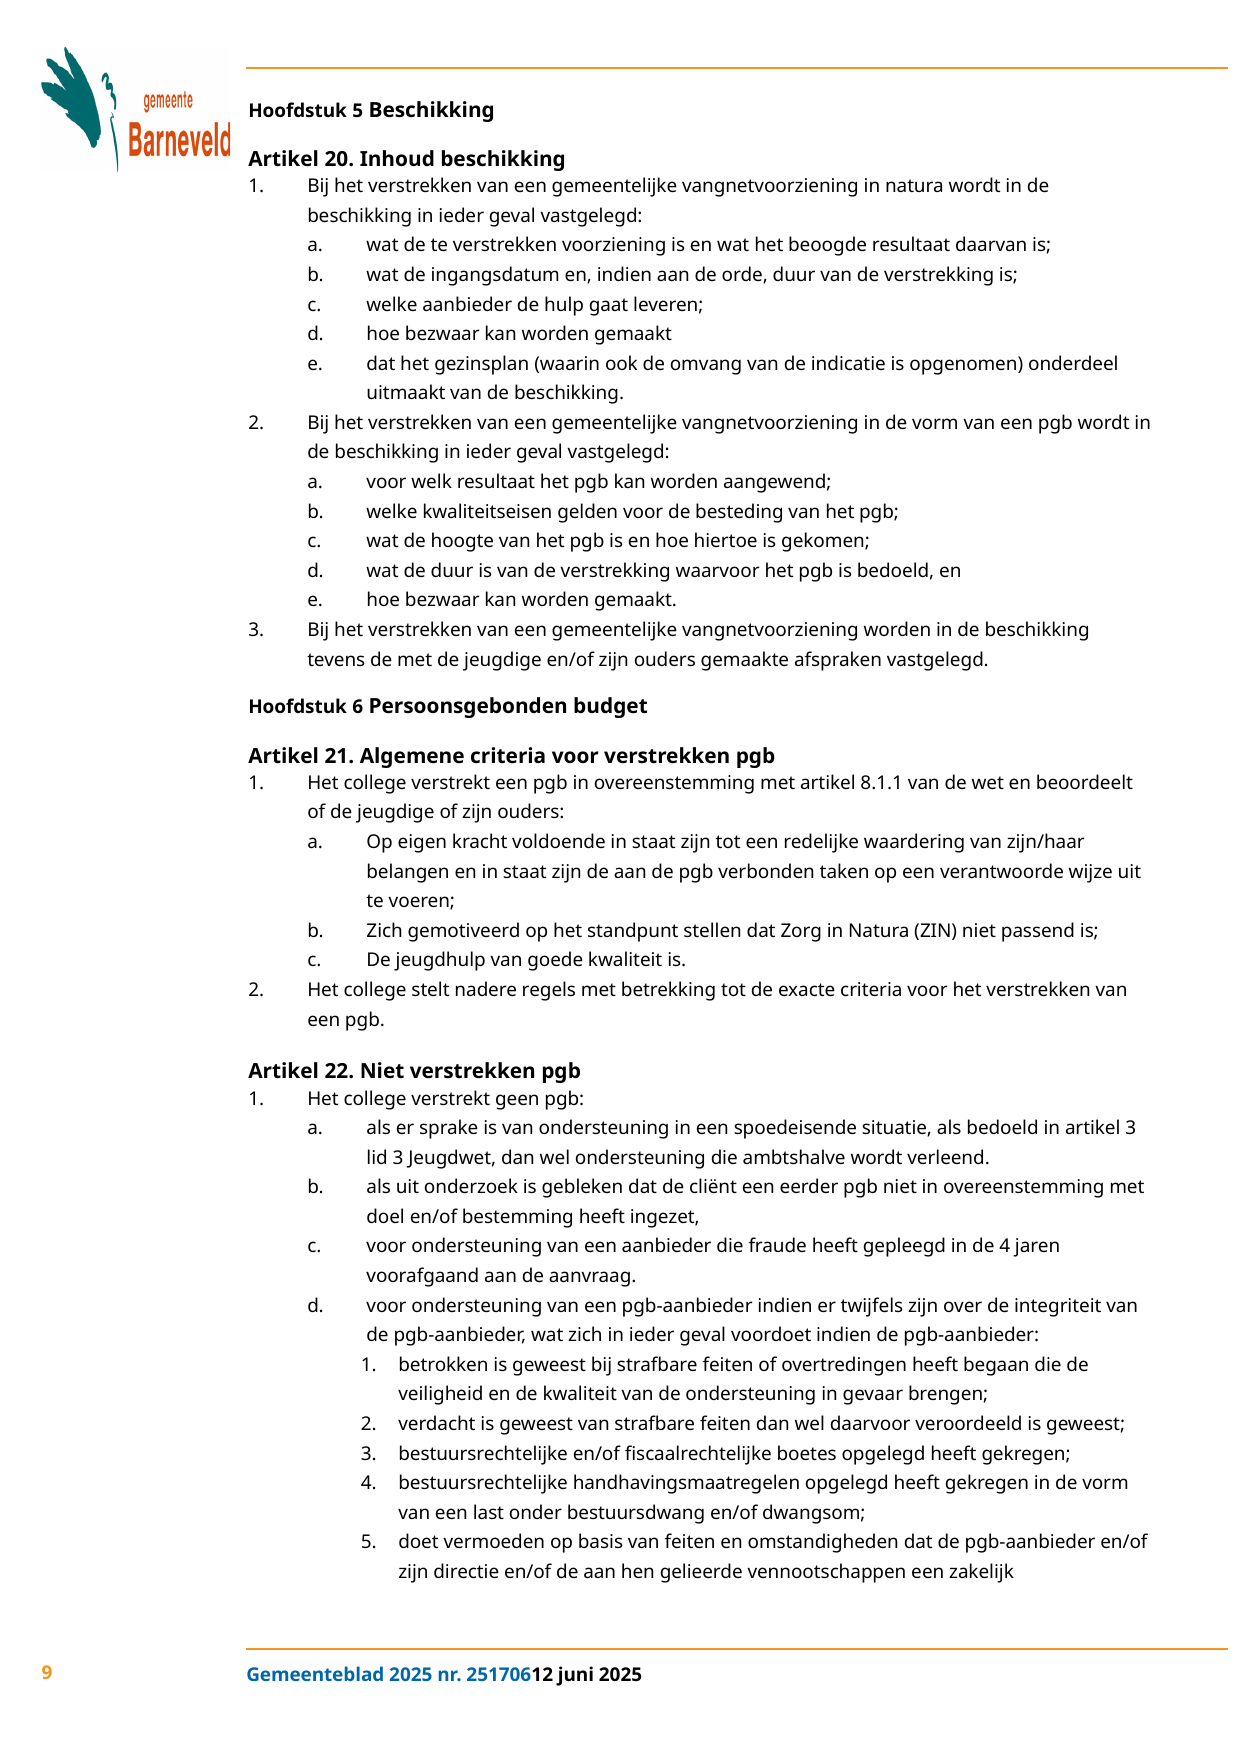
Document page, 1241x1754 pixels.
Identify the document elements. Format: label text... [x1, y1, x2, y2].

list Bij het verstrekken van een gemeentelijke vangnetvoorziening worden in de beschikking tevens de met de jeugdige en/of zijn ouders gemaakte afspraken vastgelegd. [248, 616, 1152, 672]
list verdacht is geweest van strafbare feiten dan wel daarvoor veroordeeld is geweest; [361, 1410, 1152, 1436]
list welke aanbieder de hulp gaat leveren; [307, 291, 1152, 317]
list wat de hoogte van het pgb is en hoe hiertoe is gekomen; [307, 527, 1152, 553]
list hoe bezwaar kan worden gemaakt [307, 320, 1152, 346]
list Op eigen kracht voldoende in staat zijn tot een redelijke waardering van zijn/haar belangen en in staat zijn de aan de pgb verbonden taken op een verantwoorde wijze uit te voeren; [307, 828, 1152, 913]
list betrokken is geweest bij strafbare feiten of overtredingen heeft begaan die de veiligheid en de kwaliteit van de ondersteuning in gevaar brengen; [361, 1351, 1152, 1406]
list als uit onderzoek is gebleken dat de cliënt een eerder pgb niet in overeenstemming met doel en/of bestemming heeft ingezet, [307, 1173, 1152, 1229]
list wat de duur is van de verstrekking waarvoor het pgb is bedoeld, en [307, 557, 1152, 583]
list wat de ingangsdatum en, indien aan de orde, duur van de verstrekking is; [307, 261, 1152, 287]
list Het college stelt nadere regels met betrekking tot de exacte criteria voor het verstrekken van een pgb. [248, 976, 1152, 1032]
list voor ondersteuning van een aanbieder die fraude heeft gepleegd in de 4 jaren voorafgaand aan de aanvraag. [307, 1233, 1152, 1288]
text Hoofdstuk 5 Beschikking [248, 95, 1152, 123]
list Het college verstrekt een pgb in overeenstemming met artikel 8.1.1 van de wet en beoordeelt of de jeugdige of zijn ouders: [248, 769, 1152, 824]
text Artikel 21. Algemene criteria voor verstrekken pgb [248, 741, 1152, 769]
list Zich gemotiveerd op het standpunt stellen dat Zorg in Natura (ZIN) niet passend is; [307, 917, 1152, 943]
text Hoofdstuk 6 Persoonsgebonden budget [248, 691, 1152, 720]
list hoe bezwaar kan worden gemaakt. [307, 587, 1152, 612]
list voor ondersteuning van een pgb-aanbieder indien er twijfels zijn over de integriteit van de pgb-aanbieder, wat zich in ieder geval voordoet indien de pgb-aanbieder: [307, 1292, 1152, 1347]
list wat de te verstrekken voorziening is en wat het beoogde resultaat daarvan is; [307, 232, 1152, 257]
list doet vermoeden op basis van feiten en omstandigheden dat de pgb-aanbieder en/of zijn directie en/of de aan hen gelieerde vennootschappen een zakelijk [361, 1528, 1152, 1584]
list Bij het verstrekken van een gemeentelijke vangnetvoorziening in natura wordt in de beschikking in ieder geval vastgelegd: [248, 172, 1152, 228]
list De jeugdhulp van goede kwaliteit is. [307, 947, 1152, 972]
list dat het gezinsplan (waarin ook de omvang van de indicatie is opgenomen) onderdeel uitmaakt van de beschikking. [307, 350, 1152, 405]
list welke kwaliteitseisen gelden voor de besteding van het pgb; [307, 498, 1152, 524]
list Bij het verstrekken van een gemeentelijke vangnetvoorziening in de vorm van een pgb wordt in de beschikking in ieder geval vastgelegd: [248, 409, 1152, 464]
text Artikel 20. Inhoud beschikking [248, 144, 1152, 172]
list voor welk resultaat het pgb kan worden aangewend; [307, 468, 1152, 494]
list als er sprake is van ondersteuning in een spoedeisende situatie, als bedoeld in artikel 3 lid 3 Jeugdwet, dan wel ondersteuning die ambtshalve wordt verleend. [307, 1114, 1152, 1169]
picture [41, 47, 231, 172]
list Het college verstrekt geen pgb: [248, 1085, 1152, 1110]
list bestuursrechtelijke handhavingsmaatregelen opgelegd heeft gekregen in de vorm van een last onder bestuursdwang en/of dwangsom; [361, 1469, 1152, 1524]
text Artikel 22. Niet verstrekken pgb [248, 1056, 1152, 1085]
list bestuursrechtelijke en/of fiscaalrechtelijke boetes opgelegd heeft gekregen; [361, 1440, 1152, 1465]
